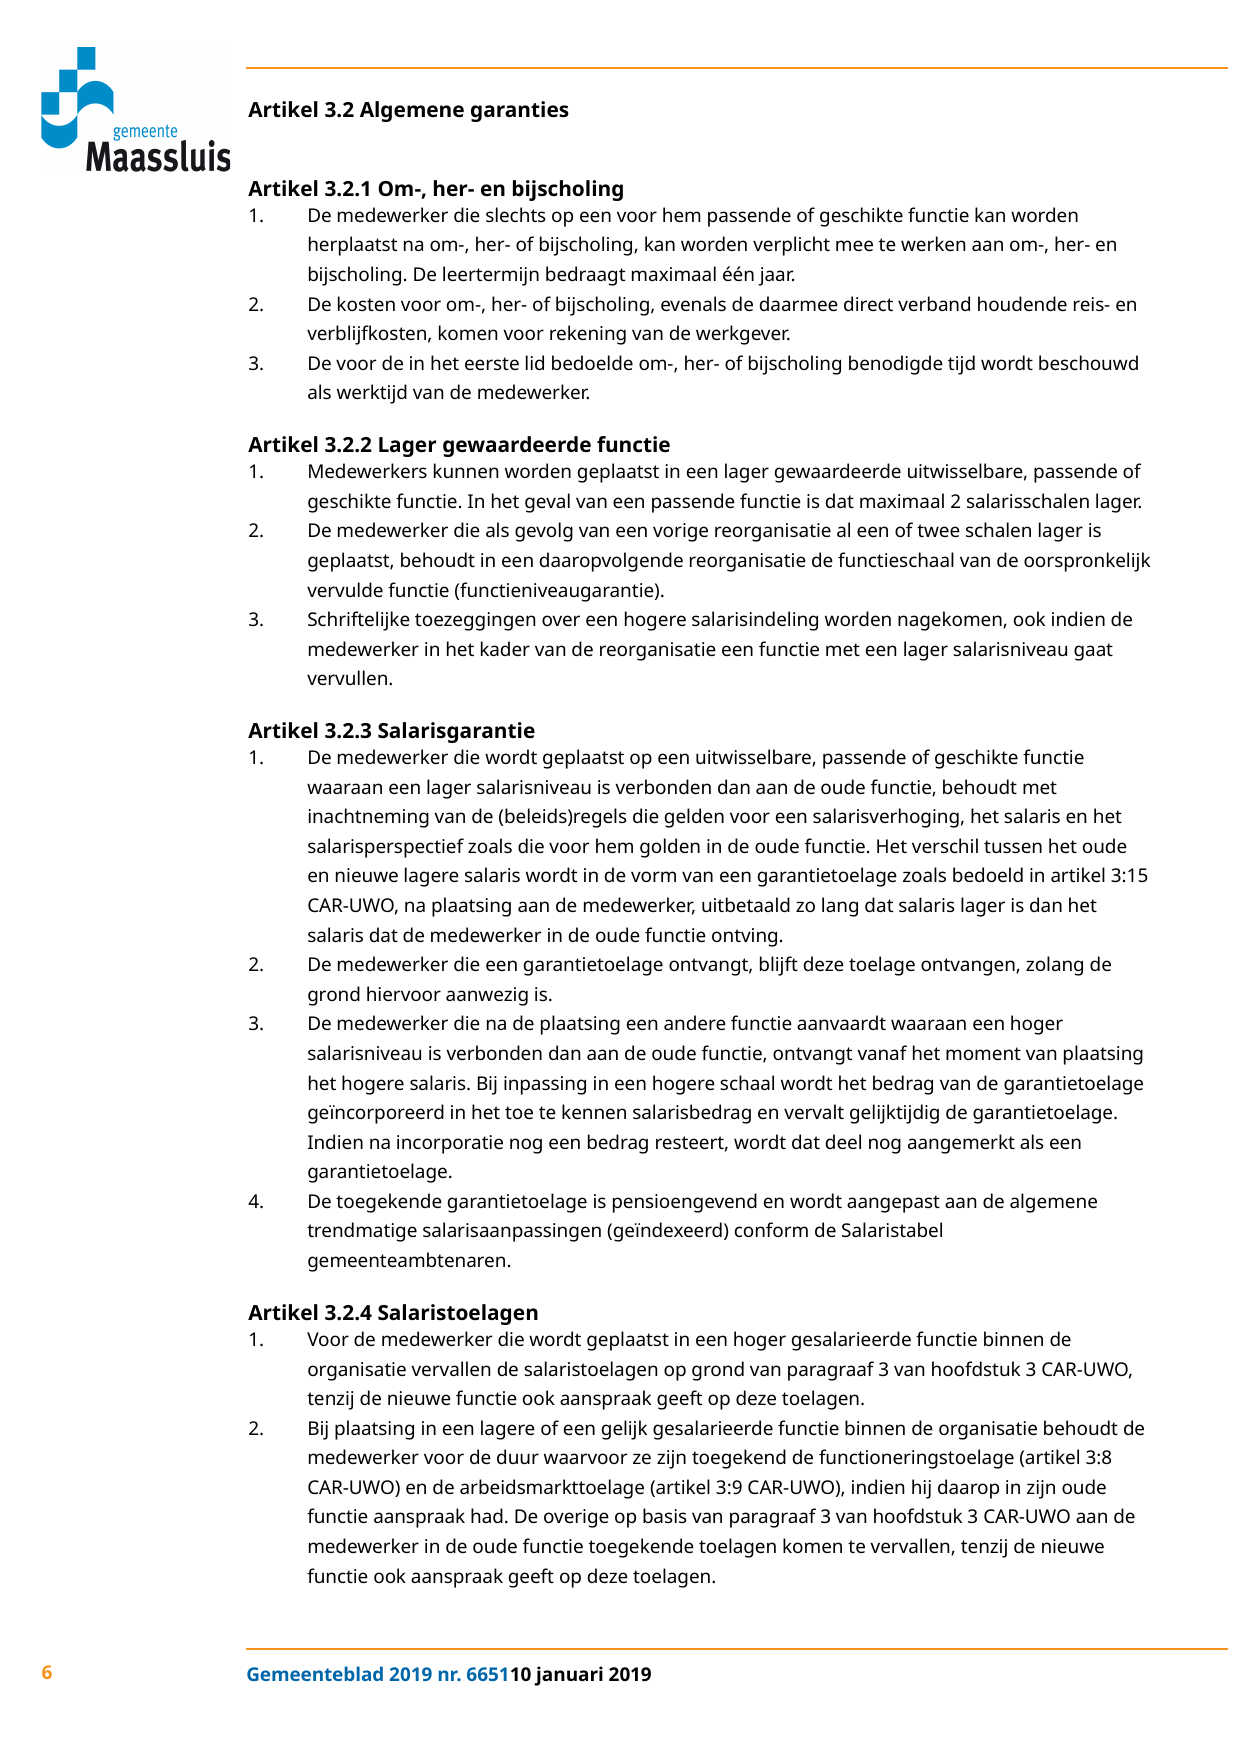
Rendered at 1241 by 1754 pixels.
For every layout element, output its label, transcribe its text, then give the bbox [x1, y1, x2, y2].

list Voor de medewerker die wordt geplaatst in een hoger gesalarieerde functie binnen de organisatie vervallen de salaristoelagen op grond van paragraaf 3 van hoofdstuk 3 CAR-UWO, tenzij de nieuwe functie ook aanspraak geeft op deze toelagen. [248, 1326, 1152, 1411]
text Artikel 3.2.3 Salarisgarantie [248, 716, 1152, 744]
list De medewerker die als gevolg van een vorige reorganisatie al een of twee schalen lager is geplaatst, behoudt in een daaropvolgende reorganisatie de functieschaal van de oorspronkelijk vervulde functie (functieniveaugarantie). [248, 518, 1152, 602]
text Artikel 3.2 Algemene garanties [248, 95, 1152, 123]
list De medewerker die een garantietoelage ontvangt, blijft deze toelage ontvangen, zolang de grond hiervoor aanwezig is. [248, 951, 1152, 1007]
list De medewerker die wordt geplaatst op een uitwisselbare, passende of geschikte functie waaraan een lager salarisniveau is verbonden dan aan de oude functie, behoudt met inachtneming van de (beleids)regels die gelden voor een salarisverhoging, het salaris en het salarisperspectief zoals die voor hem golden in de oude functie. Het verschil tussen het oude en nieuwe lagere salaris wordt in de vorm van een garantietoelage zoals bedoeld in artikel 3:15 CAR-UWO, na plaatsing aan de medewerker, uitbetaald zo lang dat salaris lager is dan het salaris dat de medewerker in de oude functie ontving. [248, 744, 1152, 948]
text Artikel 3.2.4 Salaristoelagen [248, 1298, 1152, 1326]
text Artikel 3.2.2 Lager gewaardeerde functie [248, 430, 1152, 458]
list De voor de in het eerste lid bedoelde om-, her- of bijscholing benodigde tijd wordt beschouwd als werktijd van de medewerker. [248, 350, 1152, 405]
list De kosten voor om-, her- of bijscholing, evenals de daarmee direct verband houdende reis- en verblijfkosten, komen voor rekening van de werkgever. [248, 291, 1152, 346]
picture [41, 47, 77, 92]
list De medewerker die slechts op een voor hem passende of geschikte functie kan worden herplaatst na om-, her- of bijscholing, kan worden verplicht mee te werken aan om-, her- en bijscholing. De leertermijn bedraagt maximaal één jaar. [248, 202, 1152, 287]
list De medewerker die na de plaatsing een andere functie aanvaardt waaraan een hoger salarisniveau is verbonden dan aan de oude functie, ontvangt vanaf het moment van plaatsing het hogere salaris. Bij inpassing in een hogere schaal wordt het bedrag van de garantietoelage geïncorporeerd in het toe te kennen salarisbedrag en vervalt gelijktijdig de garantietoelage. Indien na incorporatie nog een bedrag resteert, wordt dat deel nog aangemerkt als een garantietoelage. [248, 1011, 1152, 1184]
picture [41, 47, 231, 172]
list De toegekende garantietoelage is pensioengevend en wordt aangepast aan de algemene trendmatige salarisaanpassingen (geïndexeerd) conform de Salaristabel gemeenteambtenaren. [248, 1188, 1152, 1273]
list Bij plaatsing in een lagere of een gelijk gesalarieerde functie binnen de organisatie behoudt de medewerker voor de duur waarvoor ze zijn toegekend de functioneringstoelage (artikel 3:8 CAR-UWO) en de arbeidsmarkttoelage (artikel 3:9 CAR-UWO), indien hij daarop in zijn oude functie aanspraak had. De overige op basis van paragraaf 3 van hoofdstuk 3 CAR-UWO aan de medewerker in de oude functie toegekende toelagen komen te vervallen, tenzij de nieuwe functie ook aanspraak geeft op deze toelagen. [248, 1415, 1152, 1588]
list Schriftelijke toezeggingen over een hogere salarisindeling worden nagekomen, ook indien de medewerker in het kader van de reorganisatie een functie met een lager salarisniveau gaat vervullen. [248, 606, 1152, 691]
text Artikel 3.2.1 Om-, her- en bijscholing [248, 174, 1152, 202]
list Medewerkers kunnen worden geplaatst in een lager gewaardeerde uitwisselbare, passende of geschikte functie. In het geval van een passende functie is dat maximaal 2 salarisschalen lager. [248, 458, 1152, 514]
